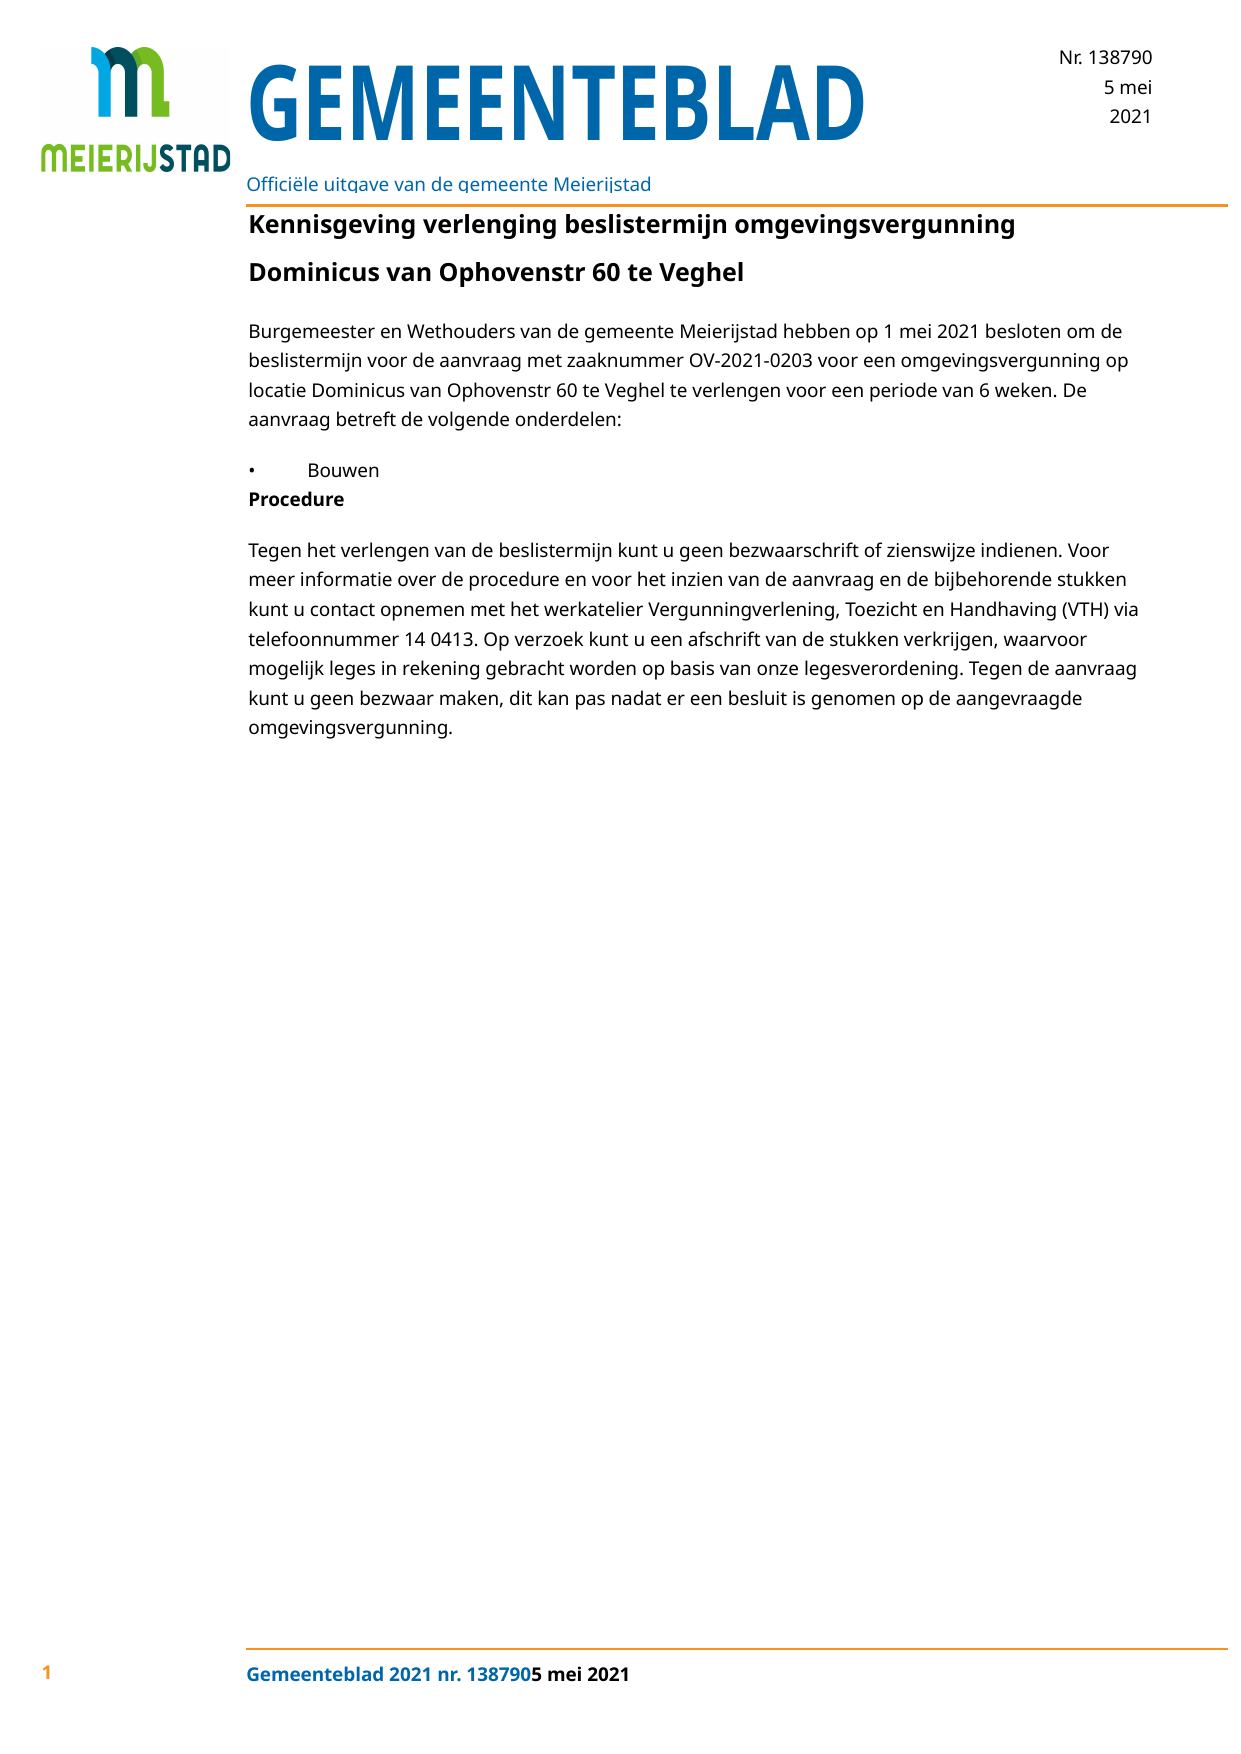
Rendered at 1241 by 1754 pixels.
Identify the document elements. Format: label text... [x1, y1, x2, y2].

text Kennisgeving verlenging beslistermijn omgevingsvergunning Dominicus van Ophovenstr 60 te Veghel [248, 207, 1152, 288]
picture [41, 47, 231, 172]
text Procedure [248, 487, 1152, 512]
text Burgemeester en Wethouders van de gemeente Meierijstad hebben op 1 mei 2021 besloten om de beslistermijn voor de aanvraag met zaaknummer OV-2021-0203 voor een omgevingsvergunning op locatie Dominicus van Ophovenstr 60 te Veghel te verlengen voor een periode van 6 weken. De aanvraag betreft de volgende onderdelen: [248, 318, 1152, 432]
text Tegen het verlengen van de beslistermijn kunt u geen bezwaarschrift of zienswijze indienen. Voor meer informatie over de procedure en voor het inzien van de aanvraag en de bijbehorende stukken kunt u contact opnemen met het werkatelier Vergunningverlening, Toezicht en Handhaving (VTH) via telefoonnummer 14 0413. Op verzoek kunt u een afschrift van de stukken verkrijgen, waarvoor mogelijk leges in rekening gebracht worden op basis van onze legesverordening. Tegen de aanvraag kunt u geen bezwaar maken, dit kan pas nadat er een besluit is genomen op de aangevraagde omgevingsvergunning. [248, 537, 1152, 740]
list Bouwen [248, 457, 1152, 483]
